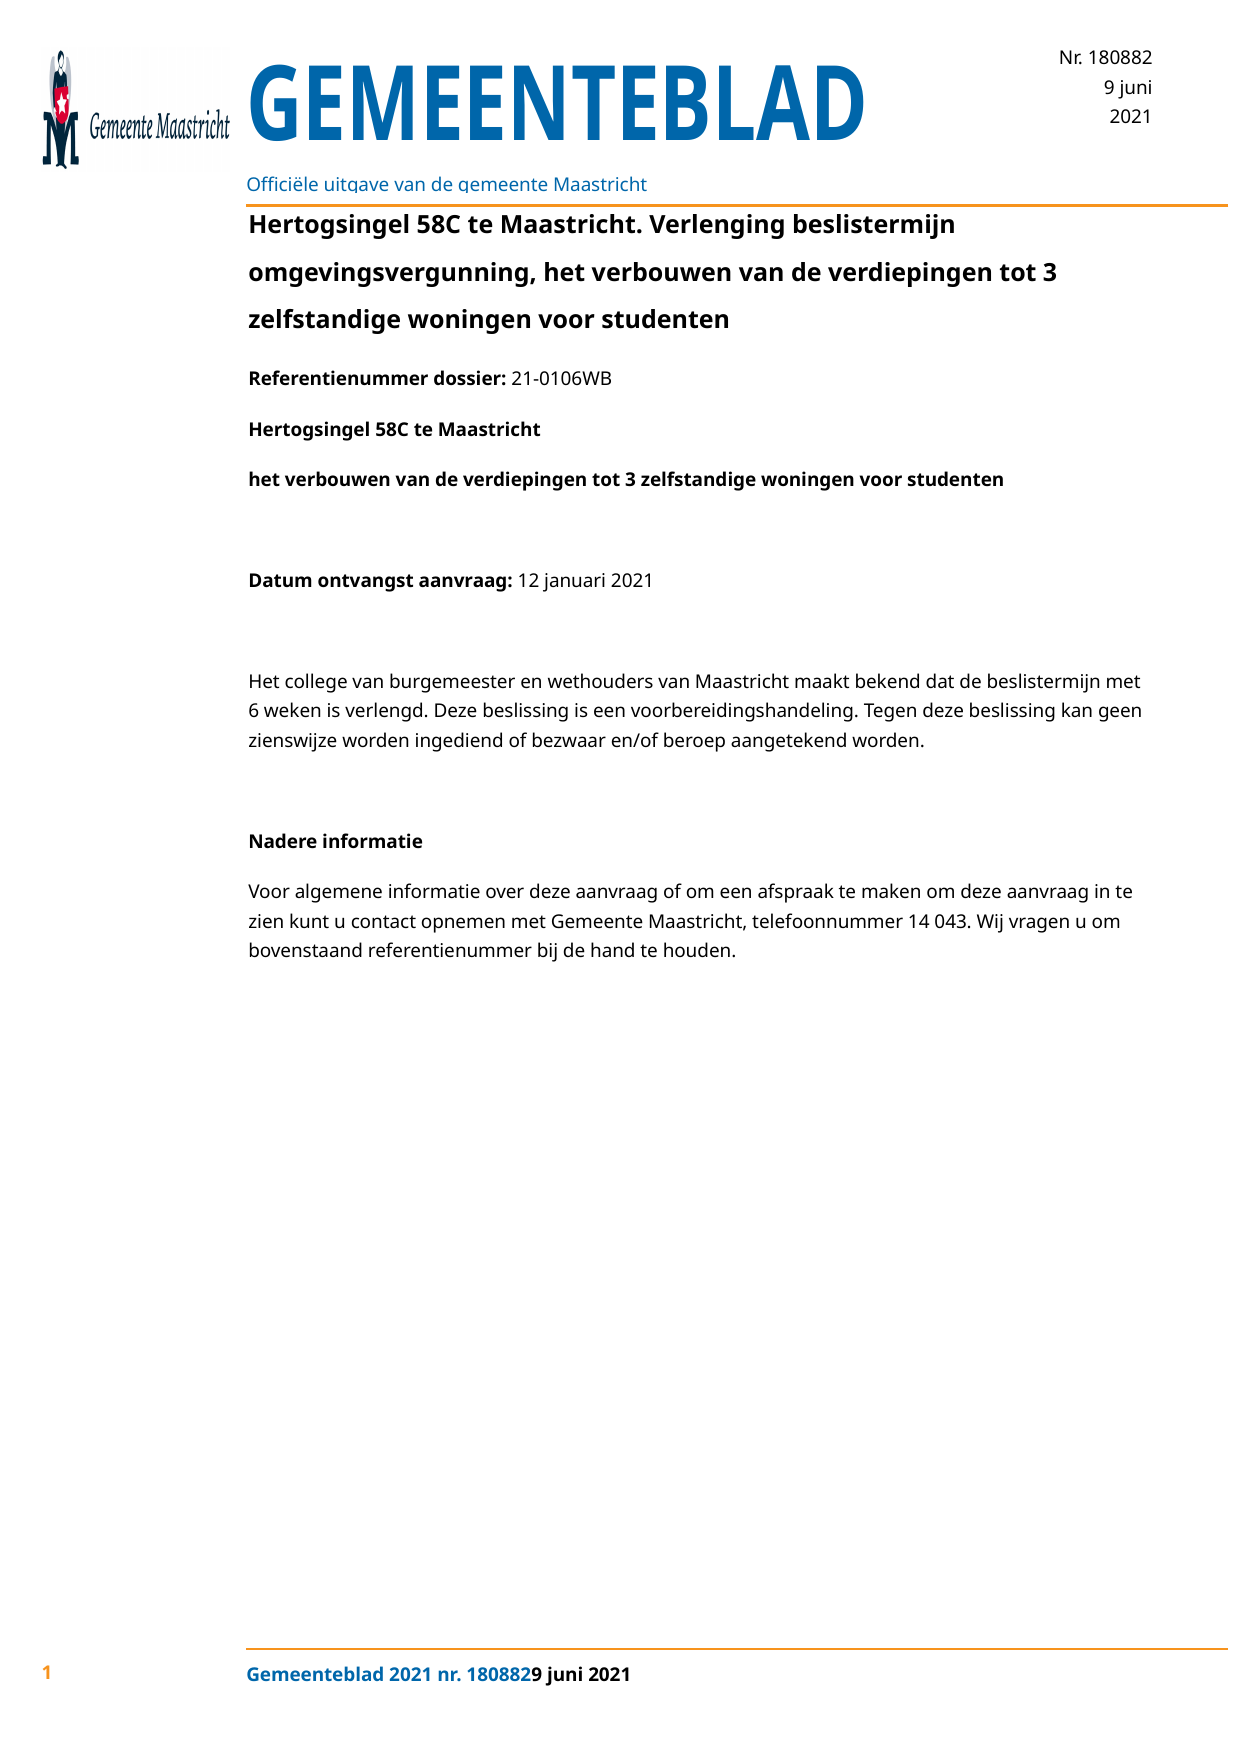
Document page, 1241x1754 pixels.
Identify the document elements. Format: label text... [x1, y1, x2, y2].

picture [41, 47, 231, 172]
text Hertogsingel 58C te Maastricht. Verlenging beslistermijn omgevingsvergunning, het verbouwen van de verdiepingen tot 3 zelfstandige woningen voor studenten [248, 207, 1152, 336]
text Referentienummer dossier: 21-0106WB [248, 366, 1152, 391]
text Nadere informatie [248, 828, 1152, 854]
text Het college van burgemeester en wethouders van Maastricht maakt bekend dat de beslistermijn met 6 weken is verlengd. Deze beslissing is een voorbereidingshandeling. Tegen deze beslissing kan geen zienswijze worden ingediend of bezwaar en/of beroep aangetekend worden. [248, 668, 1152, 753]
text het verbouwen van de verdiepingen tot 3 zelfstandige woningen voor studenten [248, 466, 1152, 492]
text Voor algemene informatie over deze aanvraag of om een afspraak te maken om deze aanvraag in te zien kunt u contact opnemen met Gemeente Maastricht, telefoonnummer 14 043. Wij vragen u om bovenstaand referentienummer bij de hand te houden. [248, 878, 1152, 963]
text Datum ontvangst aanvraag: 12 januari 2021 [248, 567, 1152, 593]
text Hertogsingel 58C te Maastricht [248, 416, 1152, 442]
